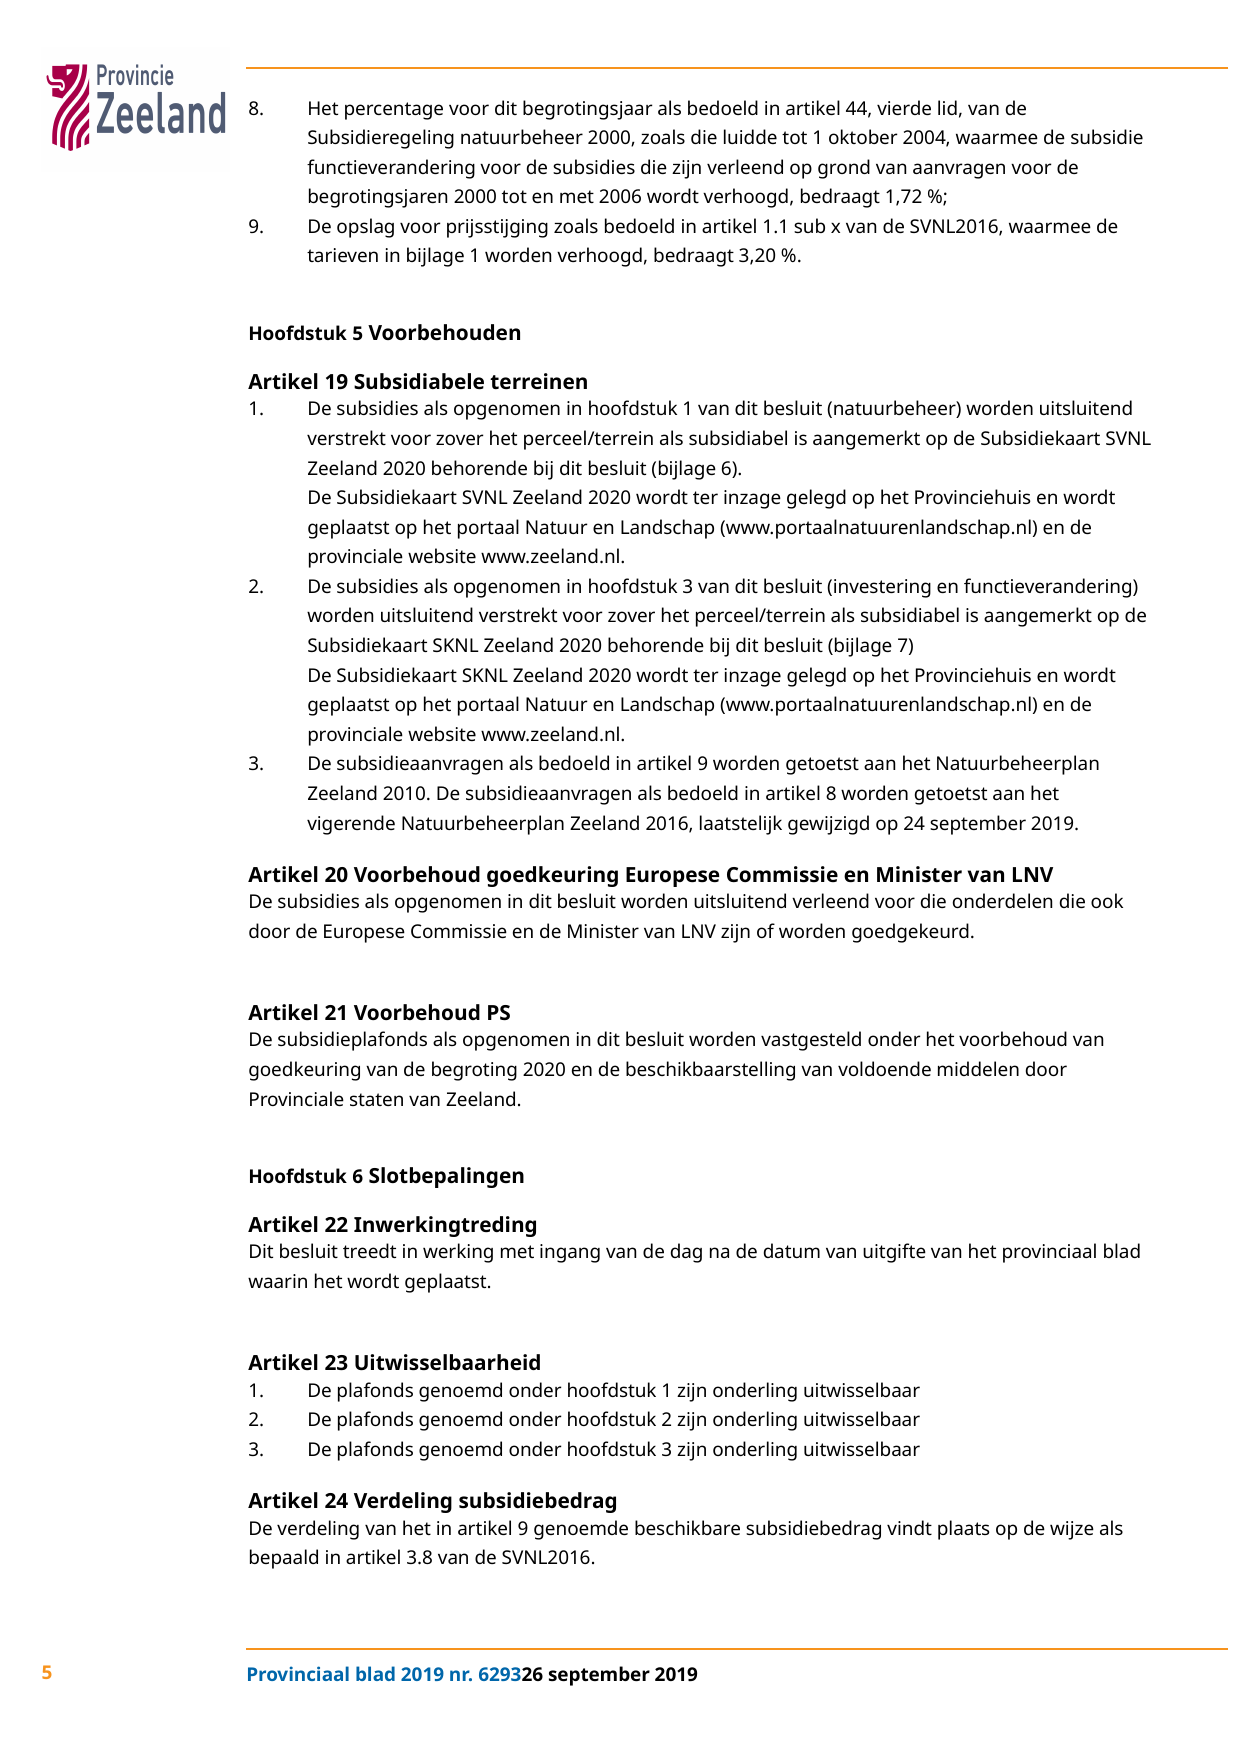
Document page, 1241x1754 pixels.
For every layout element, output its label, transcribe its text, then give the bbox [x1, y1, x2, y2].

list De Subsidiekaart SKNL Zeeland 2020 wordt ter inzage gelegd op het Provinciehuis en wordt geplaatst op het portaal Natuur en Landschap (www.portaalnatuurenlandschap.nl) en de provinciale website www.zeeland.nl. [248, 662, 1152, 747]
text De verdeling van het in artikel 9 genoemde beschikbare subsidiebedrag vindt plaats op de wijze als bepaald in artikel 3.8 van de SVNL2016. [248, 1515, 1152, 1570]
list Het percentage voor dit begrotingsjaar als bedoeld in artikel 44, vierde lid, van de Subsidieregeling natuurbeheer 2000, zoals die luidde tot 1 oktober 2004, waarmee de subsidie functieverandering voor de subsidies die zijn verleend op grond van aanvragen voor de begrotingsjaren 2000 tot en met 2006 wordt verhoogd, bedraagt 1,72 %; [248, 95, 1152, 209]
text Dit besluit treedt in werking met ingang van de dag na de datum van uitgifte van het provinciaal blad waarin het wordt geplaatst. [248, 1239, 1152, 1294]
text Artikel 24 Verdeling subsidiebedrag [248, 1486, 1152, 1515]
list De plafonds genoemd onder hoofdstuk 3 zijn onderling uitwisselbaar [248, 1436, 1152, 1462]
text Artikel 21 Voorbehoud PS [248, 998, 1152, 1027]
list De subsidieaanvragen als bedoeld in artikel 9 worden getoetst aan het Natuurbeheerplan Zeeland 2010. De subsidieaanvragen als bedoeld in artikel 8 worden getoetst aan het vigerende Natuurbeheerplan Zeeland 2016, laatstelijk gewijzigd op 24 september 2019. [248, 751, 1152, 836]
list De plafonds genoemd onder hoofdstuk 2 zijn onderling uitwisselbaar [248, 1406, 1152, 1432]
picture [41, 47, 231, 172]
text De subsidies als opgenomen in dit besluit worden uitsluitend verleend voor die onderdelen die ook door de Europese Commissie en de Minister van LNV zijn of worden goedgekeurd. [248, 889, 1152, 944]
list De Subsidiekaart SVNL Zeeland 2020 wordt ter inzage gelegd op het Provinciehuis en wordt geplaatst op het portaal Natuur en Landschap (www.portaalnatuurenlandschap.nl) en de provinciale website www.zeeland.nl. [248, 484, 1152, 569]
list De plafonds genoemd onder hoofdstuk 1 zijn onderling uitwisselbaar [248, 1377, 1152, 1402]
text Hoofdstuk 5 Voorbehouden [248, 318, 1152, 346]
list De opslag voor prijsstijging zoals bedoeld in artikel 1.1 sub x van de SVNL2016, waarmee de tarieven in bijlage 1 worden verhoogd, bedraagt 3,20 %. [248, 213, 1152, 268]
text De subsidieplafonds als opgenomen in dit besluit worden vastgesteld onder het voorbehoud van goedkeuring van de begroting 2020 en de beschikbaarstelling van voldoende middelen door Provinciale staten van Zeeland. [248, 1027, 1152, 1112]
text Artikel 20 Voorbehoud goedkeuring Europese Commissie en Minister van LNV [248, 860, 1152, 889]
text Hoofdstuk 6 Slotbepalingen [248, 1161, 1152, 1189]
text Artikel 19 Subsidiabele terreinen [248, 367, 1152, 396]
list De subsidies als opgenomen in hoofdstuk 3 van dit besluit (investering en functieverandering) worden uitsluitend verstrekt voor zover het perceel/terrein als subsidiabel is aangemerkt op de Subsidiekaart SKNL Zeeland 2020 behorende bij dit besluit (bijlage 7) [248, 573, 1152, 658]
list De subsidies als opgenomen in hoofdstuk 1 van dit besluit (natuurbeheer) worden uitsluitend verstrekt voor zover het perceel/terrein als subsidiabel is aangemerkt op de Subsidiekaart SVNL Zeeland 2020 behorende bij dit besluit (bijlage 6). [248, 396, 1152, 481]
text Artikel 23 Uitwisselbaarheid [248, 1348, 1152, 1377]
text Artikel 22 Inwerkingtreding [248, 1210, 1152, 1239]
